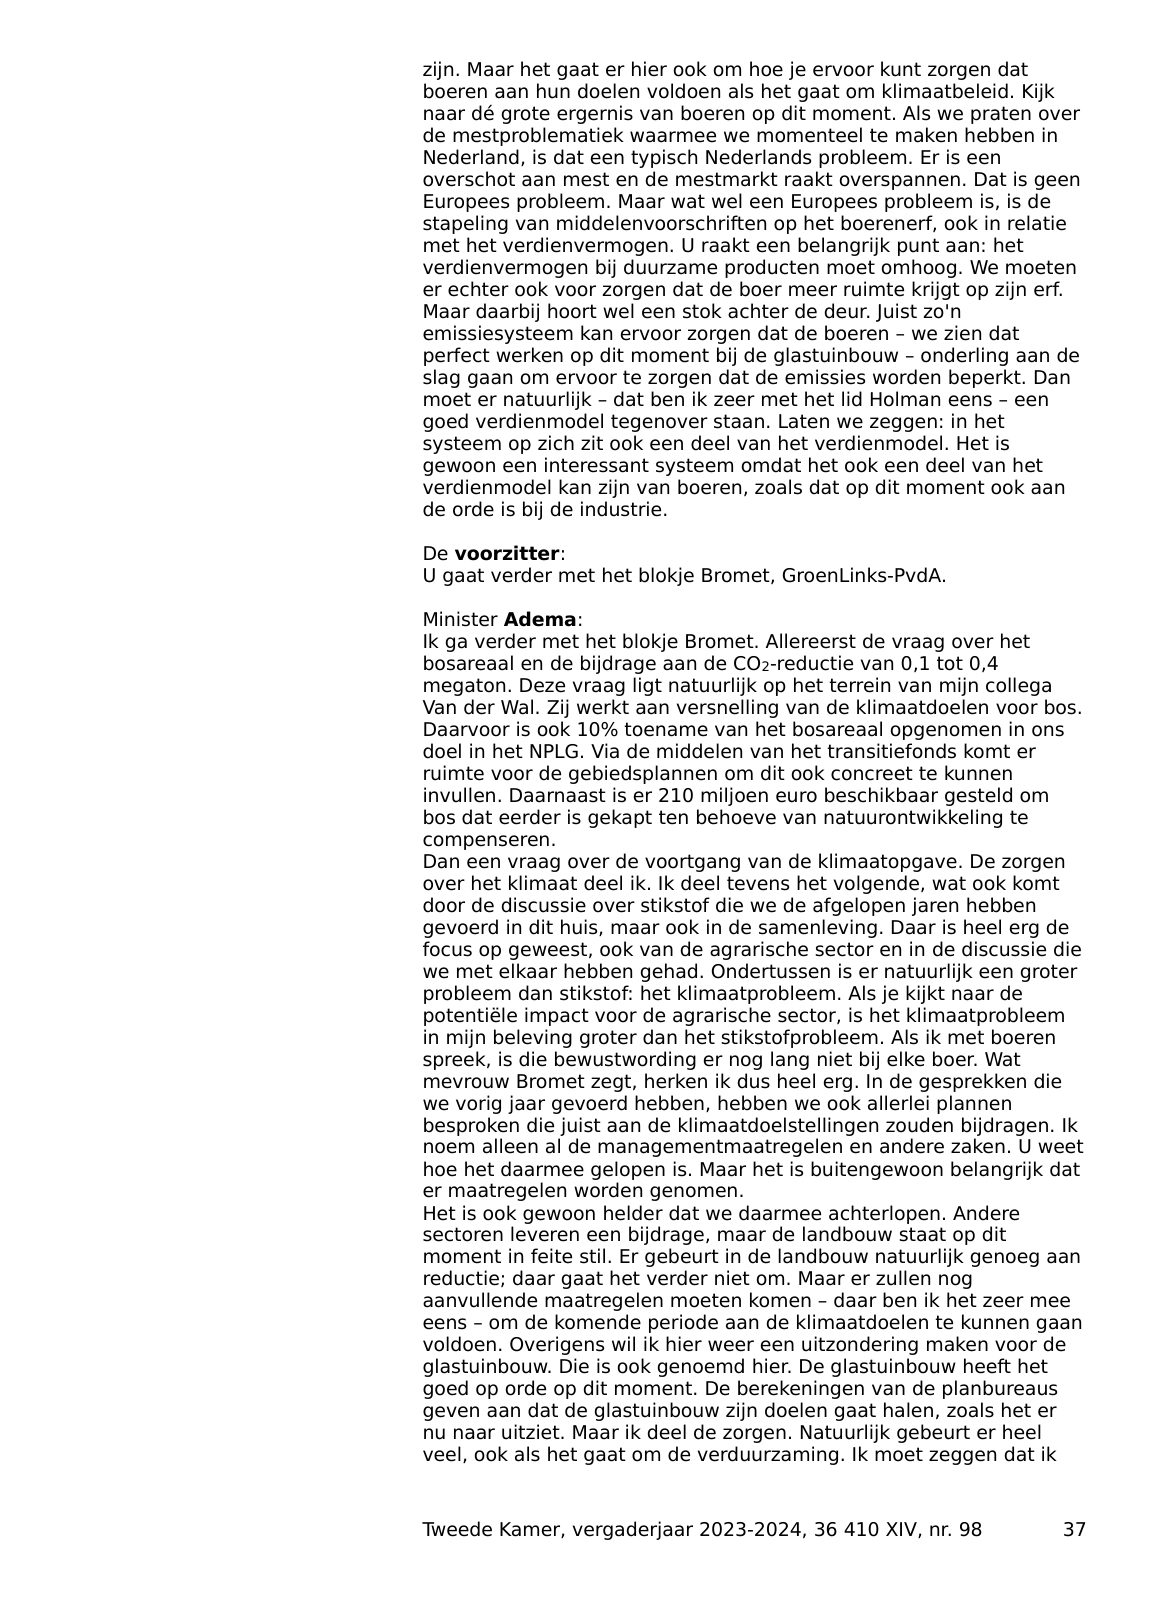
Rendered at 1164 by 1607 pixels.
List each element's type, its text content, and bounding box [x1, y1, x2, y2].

text Minister Adema: [422, 609, 1087, 631]
text Het is ook gewoon helder dat we daarmee achterlopen. Andere sectoren leveren een bijdrage, maar de landbouw staat op dit moment in feite stil. Er gebeurt in de landbouw natuurlijk genoeg aan reductie; daar gaat het verder niet om. Maar er zullen nog aanvullende maatregelen moeten komen – daar ben ik het zeer mee eens – om de komende periode aan de klimaatdoelen te kunnen gaan voldoen. Overigens wil ik hier weer een uitzondering maken voor de glastuinbouw. Die is ook genoemd hier. De glastuinbouw heeft het goed op orde op dit moment. De berekeningen van de planbureaus geven aan dat de glastuinbouw zijn doelen gaat halen, zoals het er nu naar uitziet. Maar ik deel de zorgen. Natuurlijk gebeurt er heel veel, ook als het gaat om de verduurzaming. Ik moet zeggen dat ik [422, 1202, 1087, 1466]
text Ik ga verder met het blokje Bromet. Allereerst de vraag over het bosareaal en de bijdrage aan de CO2-reductie van 0,1 tot 0,4 megaton. Deze vraag ligt natuurlijk op het terrein van mijn collega Van der Wal. Zij werkt aan versnelling van de klimaatdoelen voor bos. Daarvoor is ook 10% toename van het bosareaal opgenomen in ons doel in het NPLG. Via de middelen van het transitiefonds komt er ruimte voor de gebiedsplannen om dit ook concreet te kunnen invullen. Daarnaast is er 210 miljoen euro beschikbaar gesteld om bos dat eerder is gekapt ten behoeve van natuurontwikkeling te compenseren. [422, 631, 1087, 851]
text Dan een vraag over de voortgang van de klimaatopgave. De zorgen over het klimaat deel ik. Ik deel tevens het volgende, wat ook komt door de discussie over stikstof die we de afgelopen jaren hebben gevoerd in dit huis, maar ook in de samenleving. Daar is heel erg de focus op geweest, ook van de agrarische sector en in de discussie die we met elkaar hebben gehad. Ondertussen is er natuurlijk een groter probleem dan stikstof: het klimaatprobleem. Als je kijkt naar de potentiële impact voor de agrarische sector, is het klimaatprobleem in mijn beleving groter dan het stikstofprobleem. Als ik met boeren spreek, is die bewustwording er nog lang niet bij elke boer. Wat mevrouw Bromet zegt, herken ik dus heel erg. In de gesprekken die we vorig jaar gevoerd hebben, hebben we ook allerlei plannen besproken die juist aan de klimaatdoelstellingen zouden bijdragen. Ik noem alleen al de managementmaatregelen en andere zaken. U weet hoe het daarmee gelopen is. Maar het is buitengewoon belangrijk dat er maatregelen worden genomen. [422, 851, 1087, 1202]
text U gaat verder met het blokje Bromet, GroenLinks-PvdA. [422, 565, 1087, 587]
text De voorzitter: [422, 543, 1087, 565]
text zijn. Maar het gaat er hier ook om hoe je ervoor kunt zorgen dat boeren aan hun doelen voldoen als het gaat om klimaatbeleid. Kijk naar dé grote ergernis van boeren op dit moment. Als we praten over de mestproblematiek waarmee we momenteel te maken hebben in Nederland, is dat een typisch Nederlands probleem. Er is een overschot aan mest en de mestmarkt raakt overspannen. Dat is geen Europees probleem. Maar wat wel een Europees probleem is, is de stapeling van middelenvoorschriften op het boerenerf, ook in relatie met het verdienvermogen. U raakt een belangrijk punt aan: het verdienvermogen bij duurzame producten moet omhoog. We moeten er echter ook voor zorgen dat de boer meer ruimte krijgt op zijn erf. Maar daarbij hoort wel een stok achter de deur. Juist zo'n emissiesysteem kan ervoor zorgen dat de boeren – we zien dat perfect werken op dit moment bij de glastuinbouw – onderling aan de slag gaan om ervoor te zorgen dat de emissies worden beperkt. Dan moet er natuurlijk – dat ben ik zeer met het lid Holman eens – een goed verdienmodel tegenover staan. Laten we zeggen: in het systeem op zich zit ook een deel van het verdienmodel. Het is gewoon een interessant systeem omdat het ook een deel van het verdienmodel kan zijn van boeren, zoals dat op dit moment ook aan de orde is bij de industrie. [422, 59, 1087, 521]
